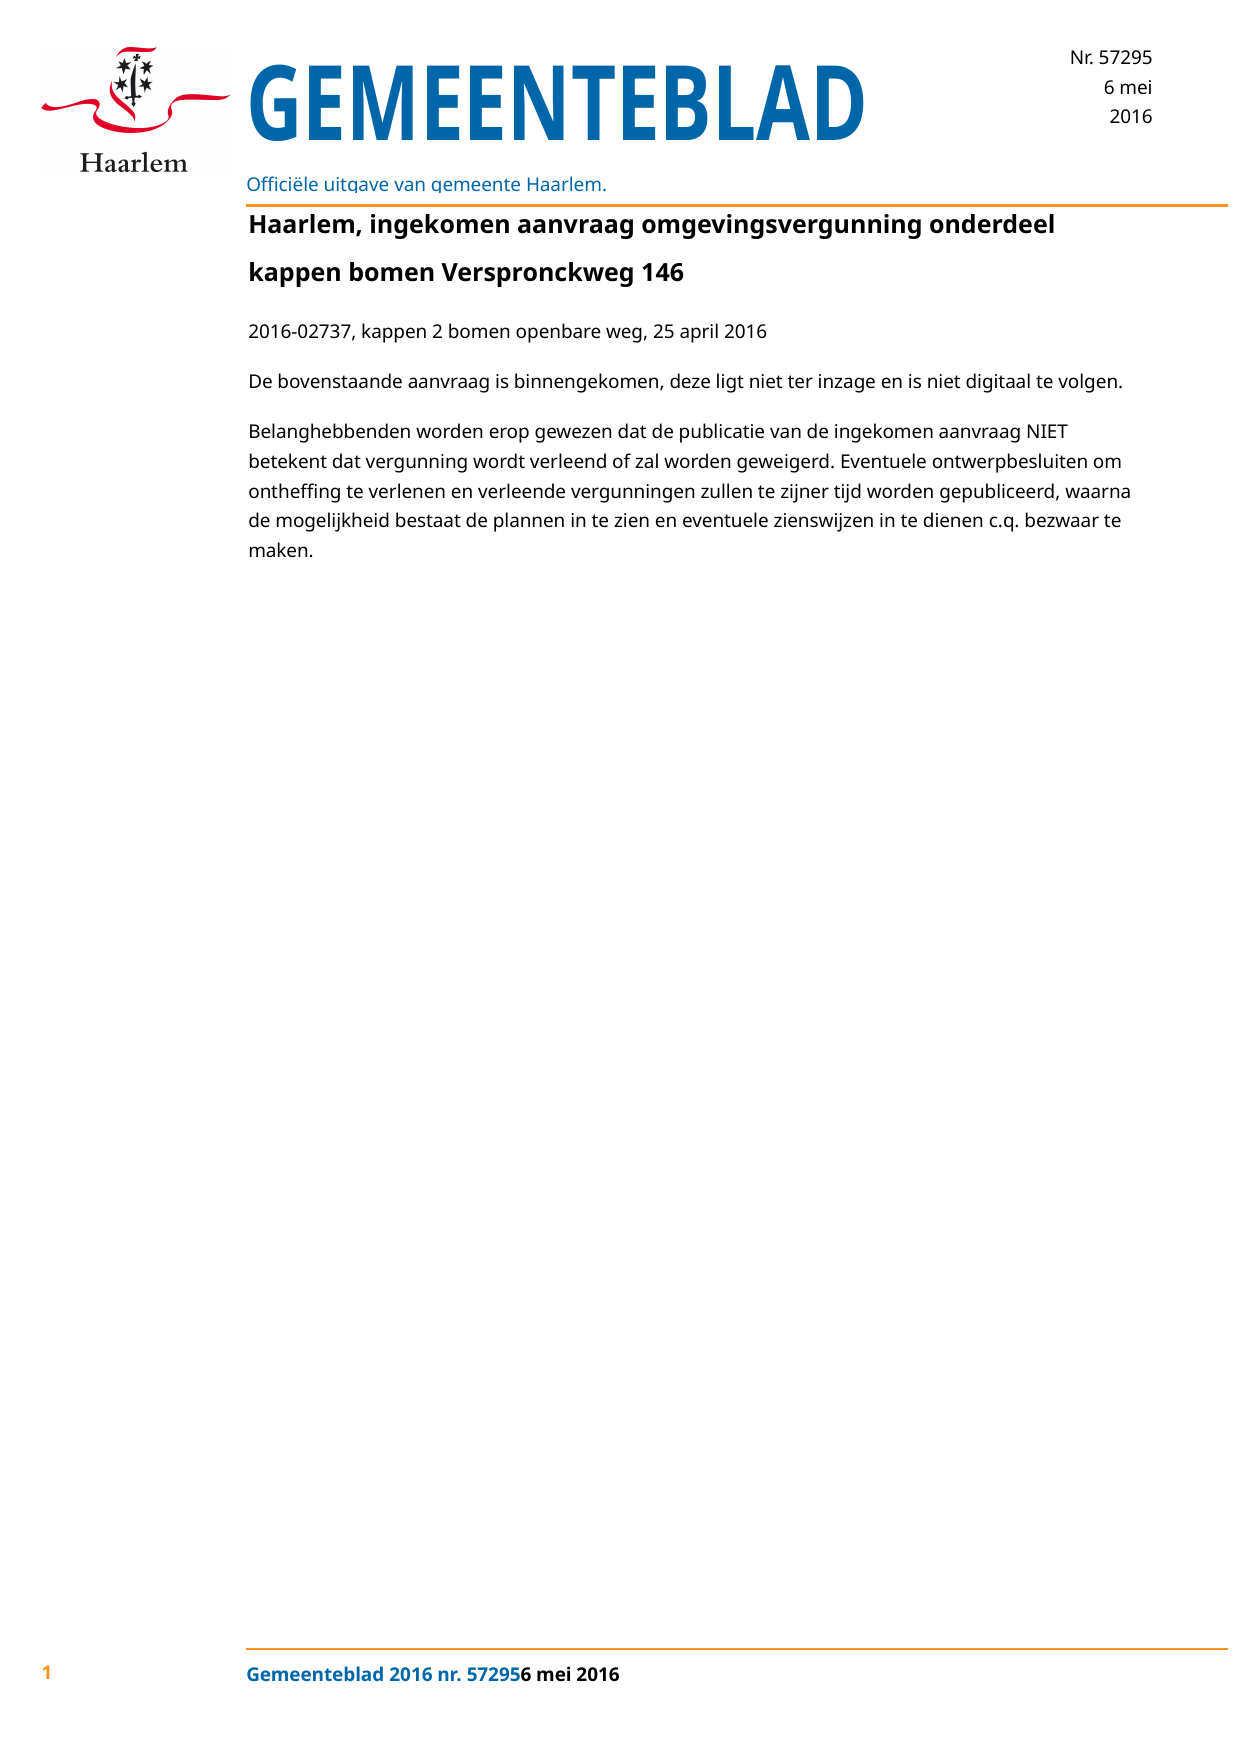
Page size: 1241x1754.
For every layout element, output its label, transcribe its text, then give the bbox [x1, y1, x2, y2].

text Belanghebbenden worden erop gewezen dat de publicatie van de ingekomen aanvraag NIET betekent dat vergunning wordt verleend of zal worden geweigerd. Eventuele ontwerpbesluiten om ontheffing te verlenen en verleende vergunningen zullen te zijner tijd worden gepubliceerd, waarna de mogelijkheid bestaat de plannen in te zien en eventuele zienswijzen in te dienen c.q. bezwaar te maken. [248, 419, 1152, 563]
text 2016-02737, kappen 2 bomen openbare weg, 25 april 2016 [248, 318, 1152, 344]
picture [41, 47, 231, 172]
text Haarlem, ingekomen aanvraag omgevingsvergunning onderdeel kappen bomen Verspronckweg 146 [248, 207, 1152, 288]
text De bovenstaande aanvraag is binnengekomen, deze ligt niet ter inzage en is niet digitaal te volgen. [248, 368, 1152, 394]
